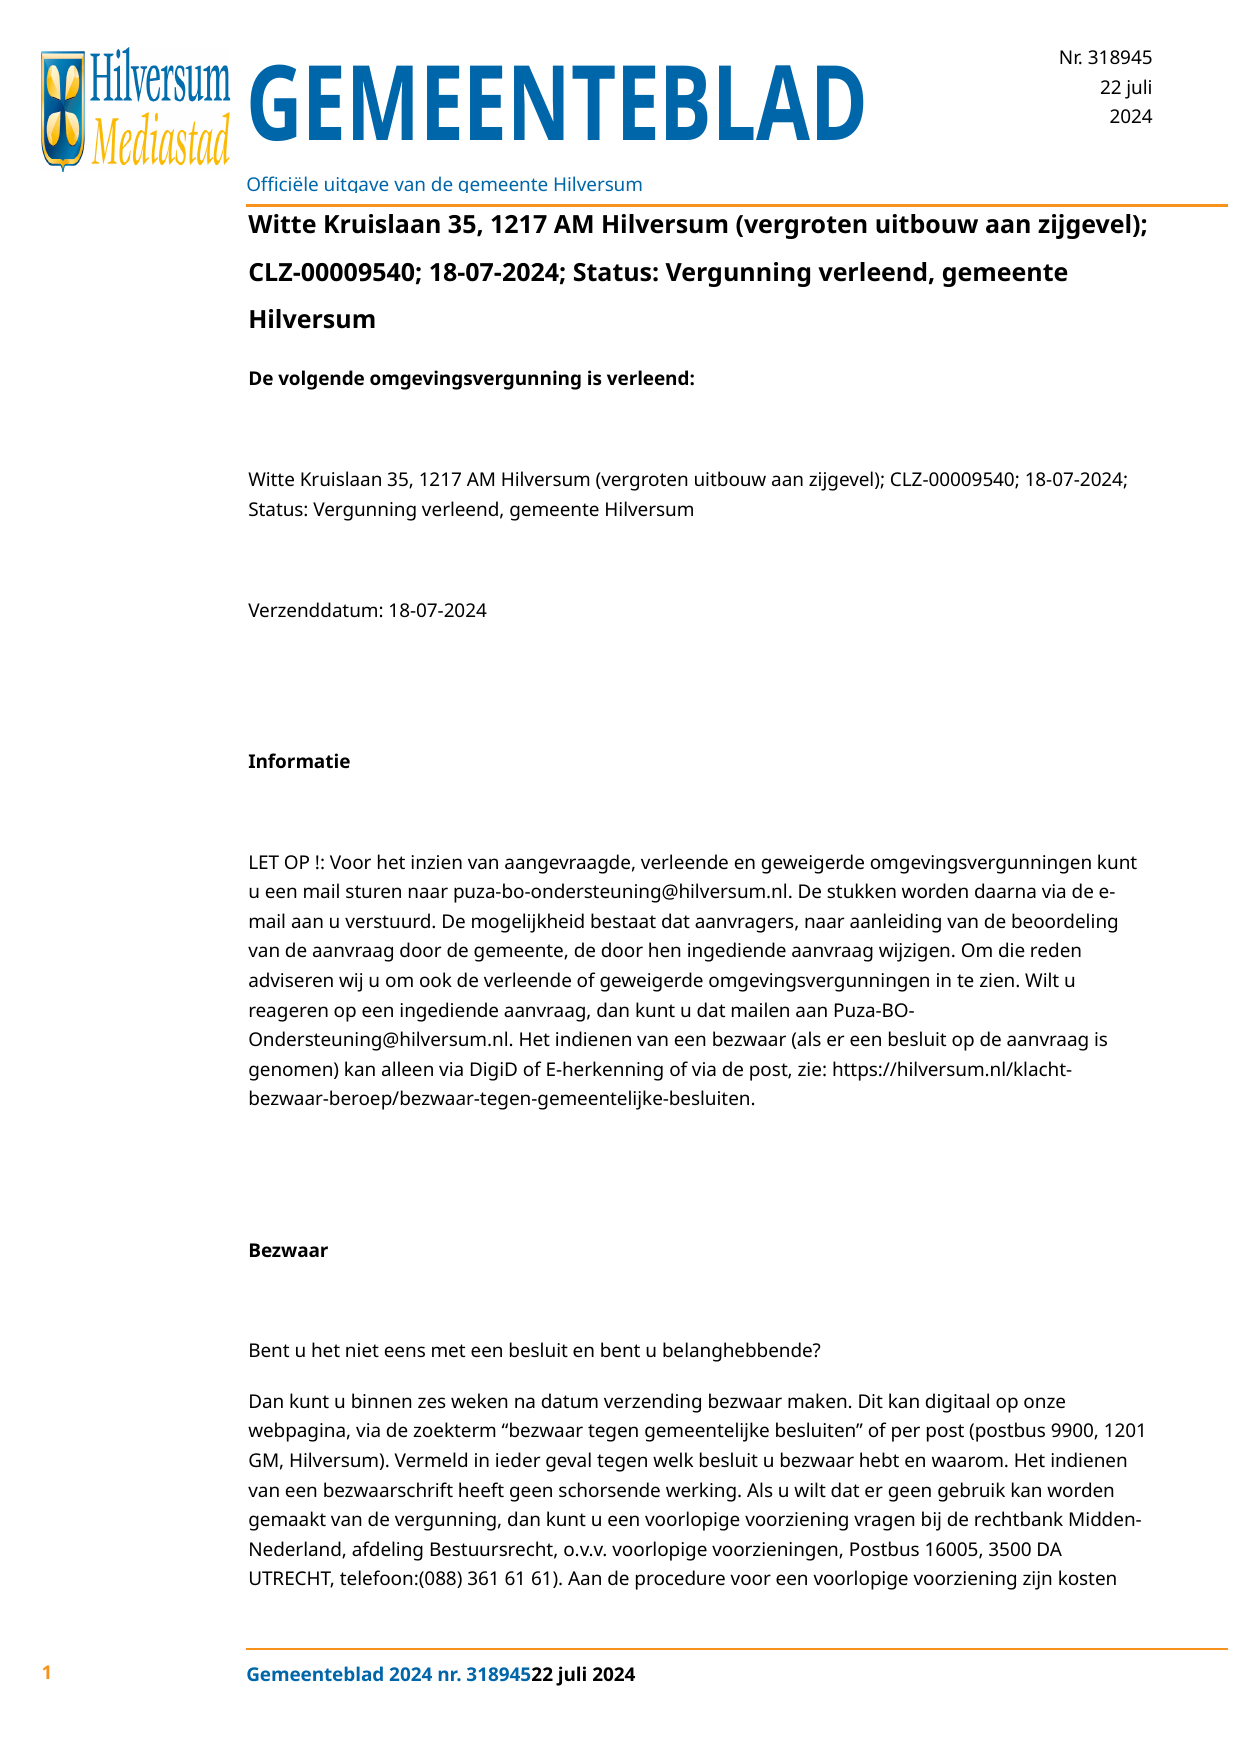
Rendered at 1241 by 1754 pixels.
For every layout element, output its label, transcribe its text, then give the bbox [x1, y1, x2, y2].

text Bezwaar [248, 1237, 1152, 1262]
text Dan kunt u binnen zes weken na datum verzending bezwaar maken. Dit kan digitaal op onze webpagina, via de zoekterm “bezwaar tegen gemeentelijke besluiten” of per post (postbus 9900, 1201 GM, Hilversum). Vermeld in ieder geval tegen welk besluit u bezwaar hebt en waarom. Het indienen van een bezwaarschrift heeft geen schorsende werking. Als u wilt dat er geen gebruik kan worden gemaakt van de vergunning, dan kunt u een voorlopige voorziening vragen bij de rechtbank Midden-Nederland, afdeling Bestuursrecht, o.v.v. voorlopige voorzieningen, Postbus 16005, 3500 DA UTRECHT, telefoon:(088) 361 61 61). Aan de procedure voor een voorlopige voorziening zijn kosten [248, 1388, 1152, 1591]
picture [41, 47, 231, 172]
text De volgende omgevingsvergunning is verleend: [248, 366, 1152, 391]
text Informatie [248, 748, 1152, 774]
text Verzenddatum: 18-07-2024 [248, 597, 1152, 622]
text Bent u het niet eens met een besluit en bent u belanghebbende? [248, 1338, 1152, 1363]
text Witte Kruislaan 35, 1217 AM Hilversum (vergroten uitbouw aan zijgevel); CLZ-00009540; 18-07-2024; Status: Vergunning verleend, gemeente Hilversum [248, 207, 1152, 336]
text LET OP !: Voor het inzien van aangevraagde, verleende en geweigerde omgevingsvergunningen kunt u een mail sturen naar puza-bo-ondersteuning@hilversum.nl. De stukken worden daarna via de e-mail aan u verstuurd. De mogelijkheid bestaat dat aanvragers, naar aanleiding van de beoordeling van de aanvraag door de gemeente, de door hen ingediende aanvraag wijzigen. Om die reden adviseren wij u om ook de verleende of geweigerde omgevingsvergunningen in te zien. Wilt u reageren op een ingediende aanvraag, dan kunt u dat mailen aan Puza-BO-Ondersteuning@hilversum.nl. Het indienen van een bezwaar (als er een besluit op de aanvraag is genomen) kan alleen via DigiD of E-herkenning of via de post, zie: https://hilversum.nl/klacht-bezwaar-beroep/bezwaar-tegen-gemeentelijke-besluiten. [248, 849, 1152, 1111]
text Witte Kruislaan 35, 1217 AM Hilversum (vergroten uitbouw aan zijgevel); CLZ-00009540; 18-07-2024; Status: Vergunning verleend, gemeente Hilversum [248, 466, 1152, 522]
